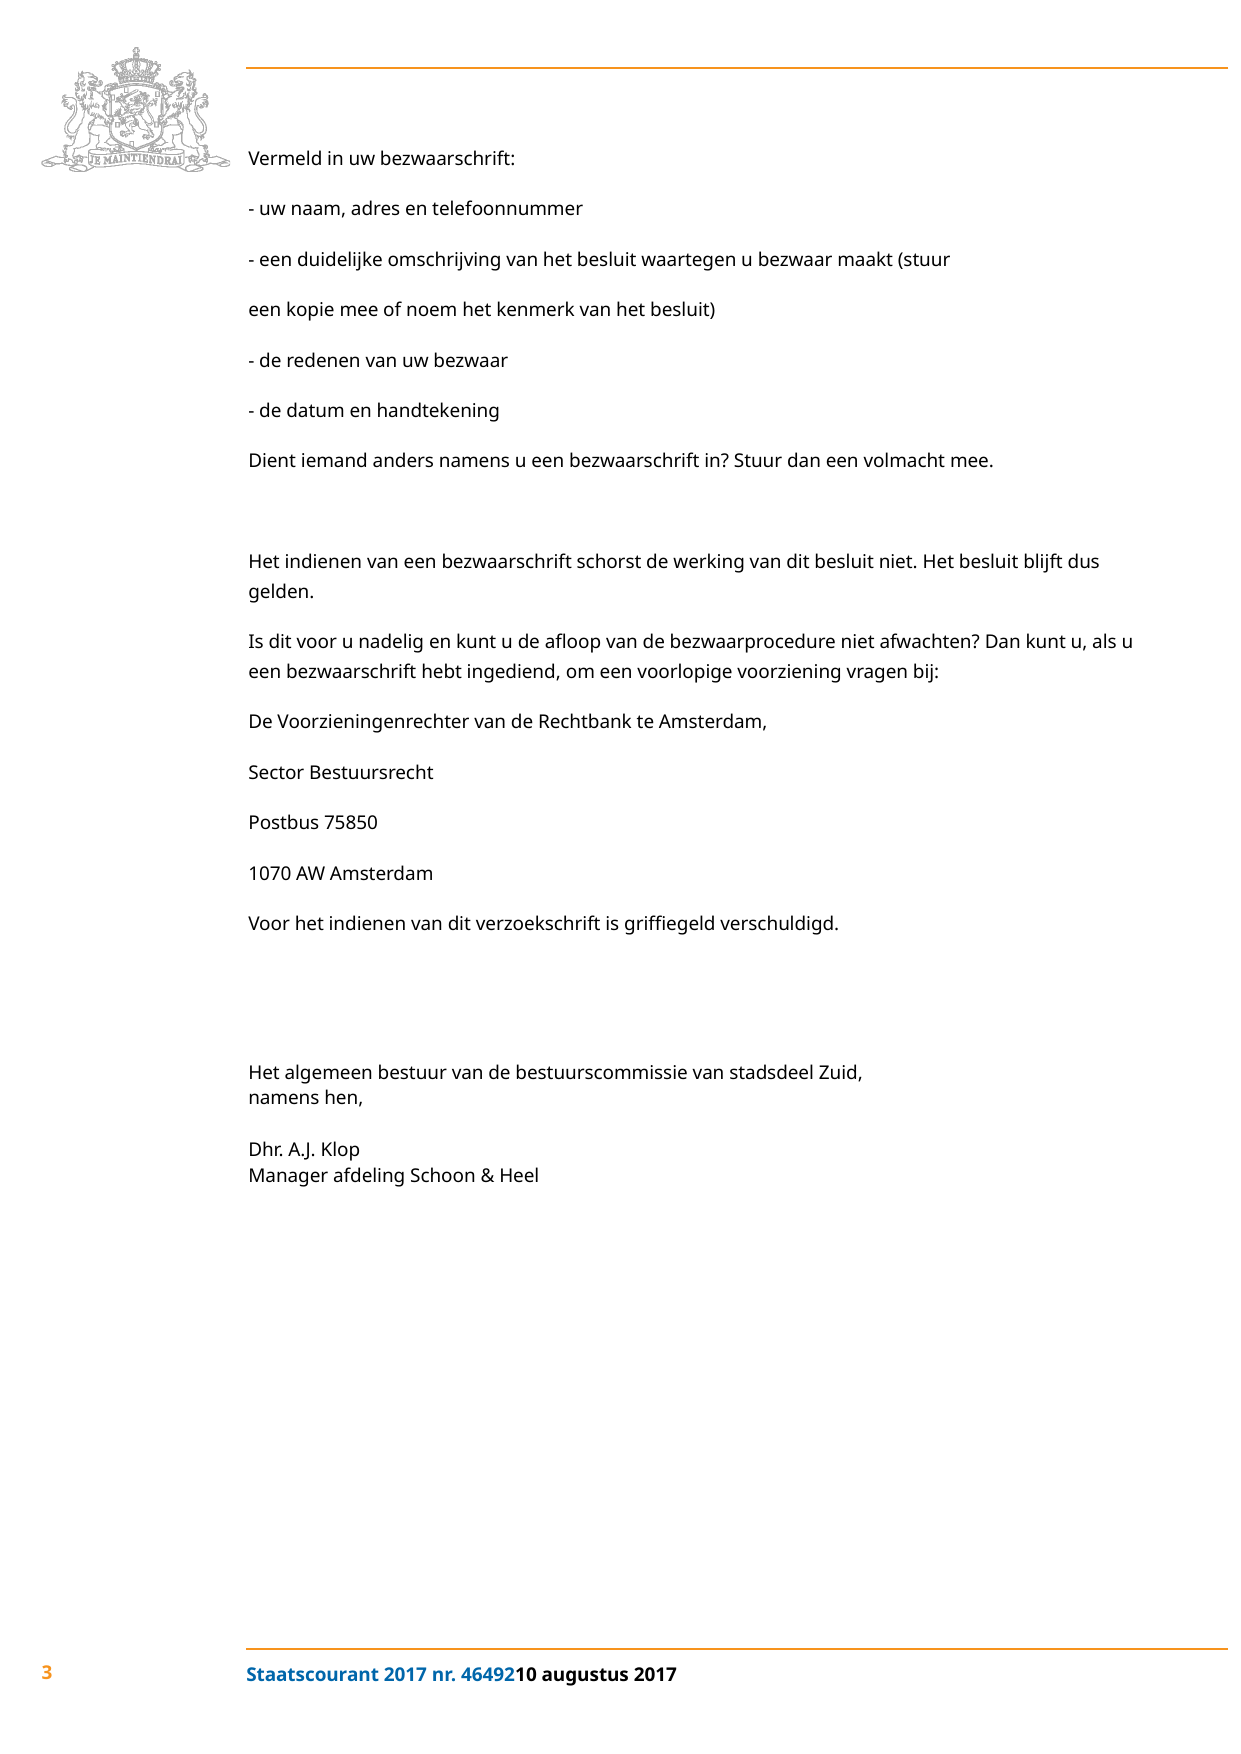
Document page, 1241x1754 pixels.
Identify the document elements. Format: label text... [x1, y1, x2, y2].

text - uw naam, adres en telefoonnummer [248, 196, 1152, 221]
text De Voorzieningenrechter van de Rechtbank te Amsterdam, [248, 708, 1152, 734]
text - de redenen van uw bezwaar [248, 347, 1152, 373]
text Voor het indienen van dit verzoekschrift is griffiegeld verschuldigd. [248, 910, 1152, 936]
text 1070 AW Amsterdam [248, 860, 1152, 886]
text Sector Bestuursrecht [248, 759, 1152, 785]
picture [41, 47, 231, 172]
text een kopie mee of noem het kenmerk van het besluit) [248, 296, 1152, 322]
text - een duidelijke omschrijving van het besluit waartegen u bezwaar maakt (stuur [248, 246, 1152, 272]
text Postbus 75850 [248, 809, 1152, 835]
text namens hen, [248, 1084, 1152, 1110]
text Het indienen van een bezwaarschrift schorst de werking van dit besluit niet. Het besluit blijft dus gelden. [248, 548, 1152, 604]
text Is dit voor u nadelig en kunt u de afloop van de bezwaarprocedure niet afwachten? Dan kunt u, als u een bezwaarschrift hebt ingediend, om een voorlopige voorziening vragen bij: [248, 628, 1152, 684]
text Dient iemand anders namens u een bezwaarschrift in? Stuur dan een volmacht mee. [248, 448, 1152, 473]
text Het algemeen bestuur van de bestuurscommissie van stadsdeel Zuid, [248, 1059, 1152, 1084]
text Dhr. A.J. Klop [248, 1136, 1152, 1162]
text - de datum en handtekening [248, 397, 1152, 423]
text Manager afdeling Schoon & Heel [248, 1162, 1152, 1187]
text Vermeld in uw bezwaarschrift: [248, 145, 1152, 171]
